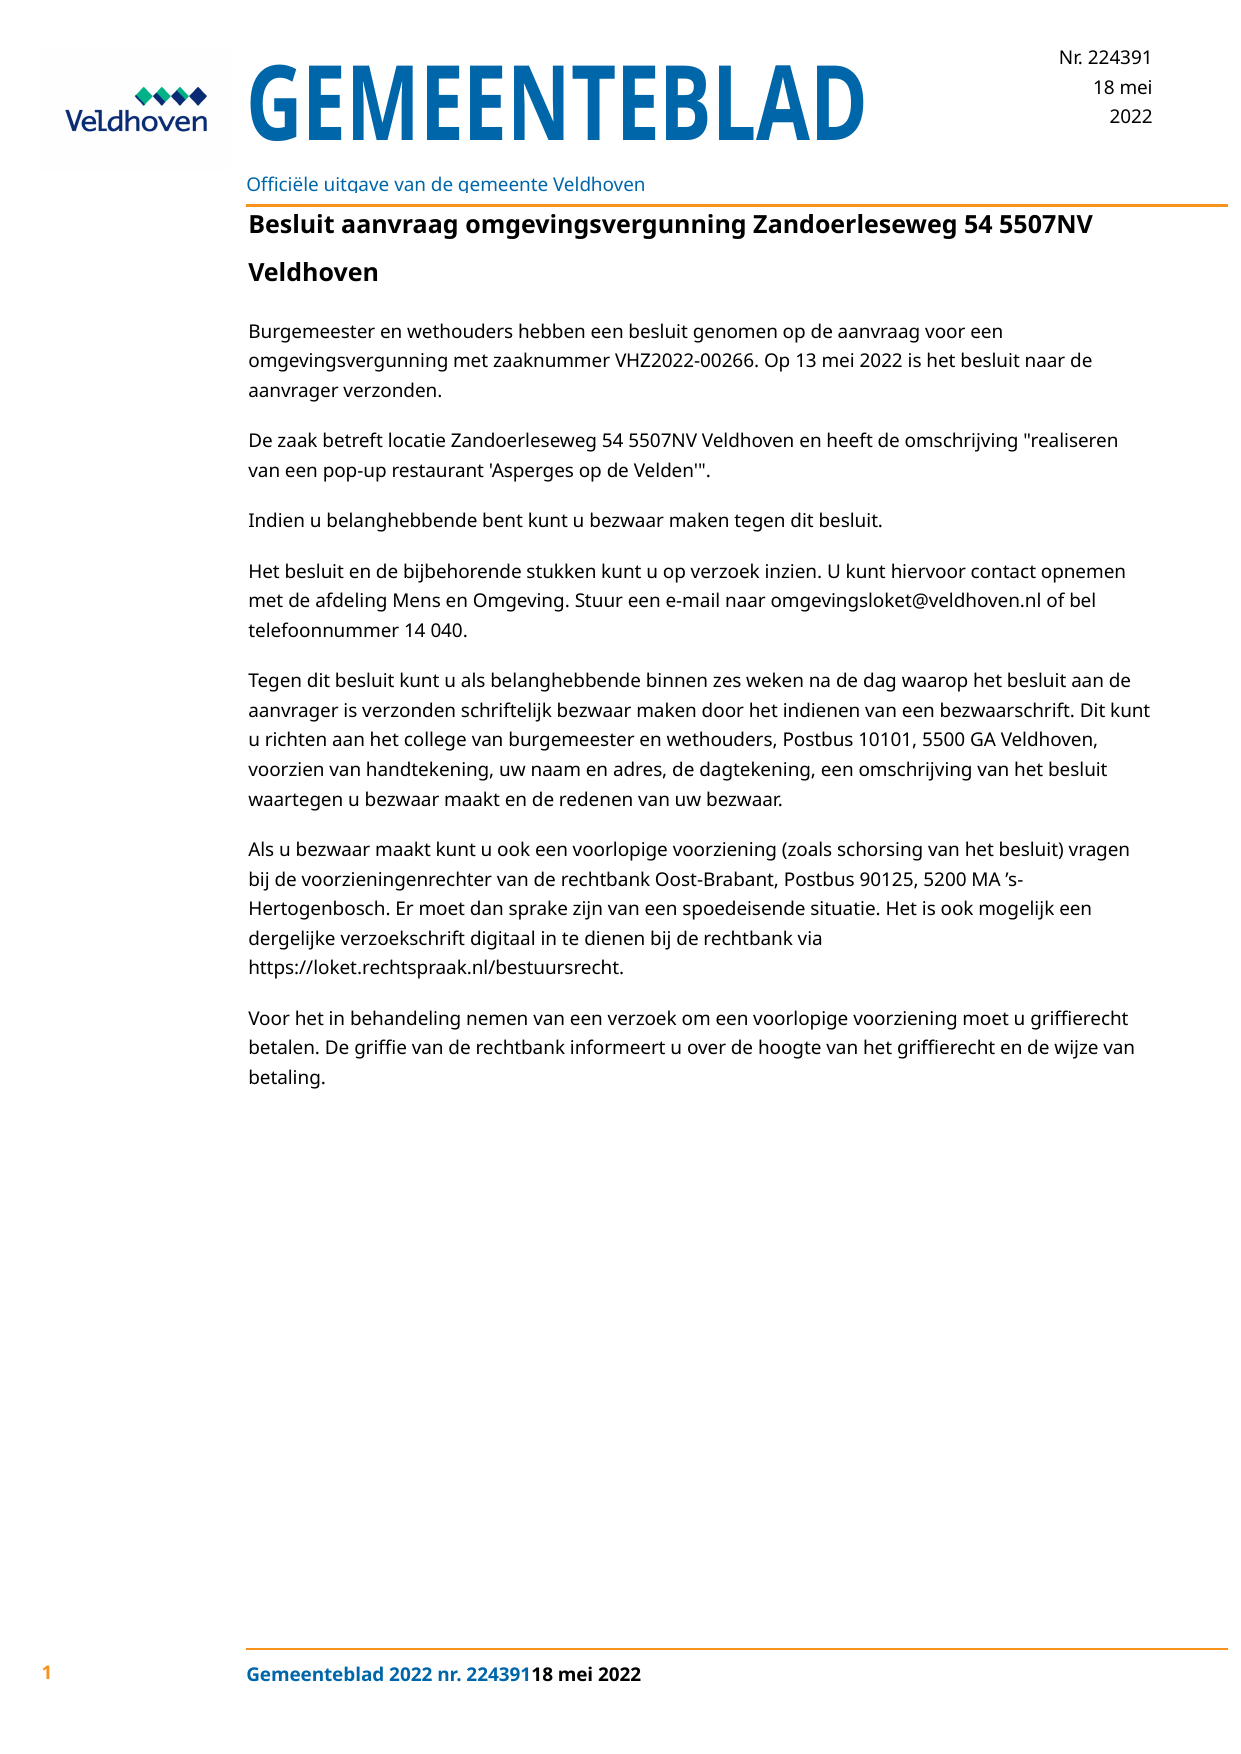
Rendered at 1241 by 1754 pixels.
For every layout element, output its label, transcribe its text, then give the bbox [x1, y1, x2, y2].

text Indien u belanghebbende bent kunt u bezwaar maken tegen dit besluit. [248, 507, 1152, 533]
text Burgemeester en wethouders hebben een besluit genomen op de aanvraag voor een omgevingsvergunning met zaaknummer VHZ2022-00266. Op 13 mei 2022 is het besluit naar de aanvrager verzonden. [248, 318, 1152, 403]
text Besluit aanvraag omgevingsvergunning Zandoerleseweg 54 5507NV Veldhoven [248, 207, 1152, 288]
text Als u bezwaar maakt kunt u ook een voorlopige voorziening (zoals schorsing van het besluit) vragen bij de voorzieningenrechter van de rechtbank Oost-Brabant, Postbus 90125, 5200 MA ’s-Hertogenbosch. Er moet dan sprake zijn van een spoedeisende situatie. Het is ook mogelijk een dergelijke verzoekschrift digitaal in te dienen bij de rechtbank via https://loket.rechtspraak.nl/bestuursrecht. [248, 836, 1152, 980]
text Het besluit en de bijbehorende stukken kunt u op verzoek inzien. U kunt hiervoor contact opnemen met de afdeling Mens en Omgeving. Stuur een e-mail naar omgevingsloket@veldhoven.nl of bel telefoonnummer 14 040. [248, 558, 1152, 643]
text Voor het in behandeling nemen van een verzoek om een voorlopige voorziening moet u griffierecht betalen. De griffie van de rechtbank informeert u over de hoogte van het griffierecht en de wijze van betaling. [248, 1005, 1152, 1090]
text Tegen dit besluit kunt u als belanghebbende binnen zes weken na de dag waarop het besluit aan de aanvrager is verzonden schriftelijk bezwaar maken door het indienen van een bezwaarschrift. Dit kunt u richten aan het college van burgemeester en wethouders, Postbus 10101, 5500 GA Veldhoven, voorzien van handtekening, uw naam en adres, de dagtekening, een omschrijving van het besluit waartegen u bezwaar maakt en de redenen van uw bezwaar. [248, 667, 1152, 812]
picture [41, 47, 231, 172]
text De zaak betreft locatie Zandoerleseweg 54 5507NV Veldhoven en heeft de omschrijving "realiseren van een pop-up restaurant 'Asperges op de Velden'". [248, 427, 1152, 483]
